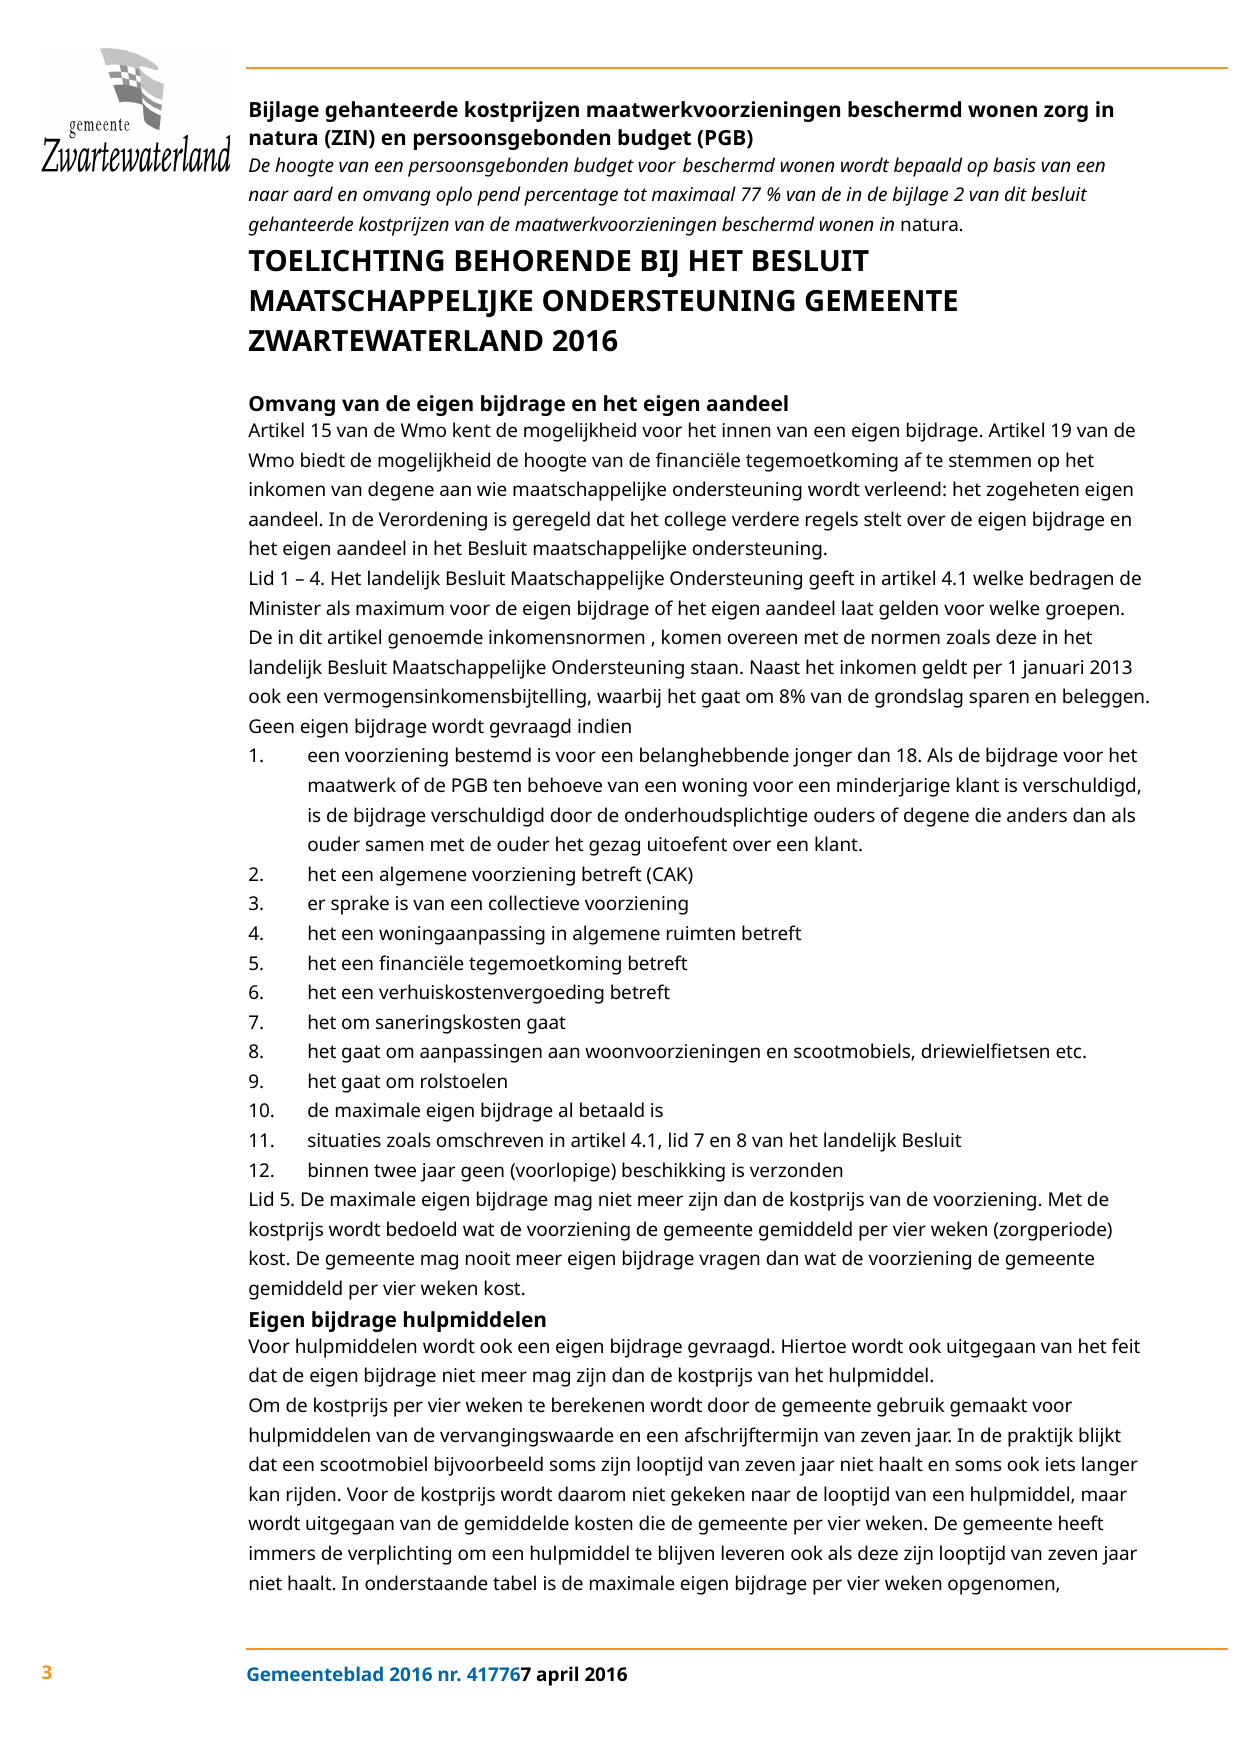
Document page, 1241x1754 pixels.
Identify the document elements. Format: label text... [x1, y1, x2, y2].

text Artikel 15 van de Wmo kent de mogelijkheid voor het innen van een eigen bijdrage. Artikel 19 van de Wmo biedt de mogelijkheid de hoogte van de financiële tegemoetkoming af te stemmen op het inkomen van degene aan wie maatschappelijke ondersteuning wordt verleend: het zogeheten eigen aandeel. In de Verordening is geregeld dat het college verdere regels stelt over de eigen bijdrage en het eigen aandeel in het Besluit maatschappelijke ondersteuning. [248, 417, 1152, 561]
list het een verhuiskostenvergoeding betreft [248, 979, 1152, 1005]
list het gaat om rolstoelen [248, 1068, 1152, 1094]
text Omvang van de eigen bijdrage en het eigen aandeel [248, 389, 1152, 417]
list het een woningaanpassing in algemene ruimten betreft [248, 920, 1152, 946]
list het een financiële tegemoetkoming betreft [248, 950, 1152, 975]
text TOELICHTING BEHORENDE BIJ HET BESLUIT MAATSCHAPPELIJKE ONDERSTEUNING GEMEENTE ZWARTEWATERLAND 2016 [248, 241, 1152, 359]
list binnen twee jaar geen (voorlopige) beschikking is verzonden [248, 1157, 1152, 1182]
text Voor hulpmiddelen wordt ook een eigen bijdrage gevraagd. Hiertoe wordt ook uitgegaan van het feit dat de eigen bijdrage niet meer mag zijn dan de kostprijs van het hulpmiddel. [248, 1333, 1152, 1388]
text Eigen bijdrage hulpmiddelen [248, 1305, 1152, 1333]
text Geen eigen bijdrage wordt gevraagd indien [248, 713, 1152, 739]
list het om saneringskosten gaat [248, 1009, 1152, 1034]
text Om de kostprijs per vier weken te berekenen wordt door de gemeente gebruik gemaakt voor hulpmiddelen van de vervangingswaarde en een afschrijftermijn van zeven jaar. In de praktijk blijkt dat een scootmobiel bijvoorbeeld soms zijn looptijd van zeven jaar niet haalt en soms ook iets langer kan rijden. Voor de kostprijs wordt daarom niet gekeken naar de looptijd van een hulpmiddel, maar wordt uitgegaan van de gemiddelde kosten die de gemeente per vier weken. De gemeente heeft immers de verplichting om een hulpmiddel te blijven leveren ook als deze zijn looptijd van zeven jaar niet haalt. In onderstaande tabel is de maximale eigen bijdrage per vier weken opgenomen, [248, 1392, 1152, 1596]
text De hoogte van een persoonsgebonden budget voor beschermd wonen wordt bepaald op basis van een naar aard en omvang oplo pend percentage tot maximaal 77 % van de in de bijlage 2 van dit besluit gehanteerde kostprijzen van de maatwerkvoorzieningen beschermd wonen in natura. [248, 152, 1152, 237]
text Lid 1 – 4. Het landelijk Besluit Maatschappelijke Ondersteuning geeft in artikel 4.1 welke bedragen de Minister als maximum voor de eigen bijdrage of het eigen aandeel laat gelden voor welke groepen. De in dit artikel genoemde inkomensnormen , komen overeen met de normen zoals deze in het landelijk Besluit Maatschappelijke Ondersteuning staan. Naast het inkomen geldt per 1 januari 2013 ook een vermogensinkomensbijtelling, waarbij het gaat om 8% van de grondslag sparen en beleggen. [248, 565, 1152, 709]
list situaties zoals omschreven in artikel 4.1, lid 7 en 8 van het landelijk Besluit [248, 1127, 1152, 1153]
list het een algemene voorziening betreft (CAK) [248, 861, 1152, 887]
list de maximale eigen bijdrage al betaald is [248, 1098, 1152, 1123]
list het gaat om aanpassingen aan woonvoorzieningen en scootmobiels, driewielfietsen etc. [248, 1038, 1152, 1064]
list er sprake is van een collectieve voorziening [248, 891, 1152, 916]
picture [41, 47, 231, 172]
text Lid 5. De maximale eigen bijdrage mag niet meer zijn dan de kostprijs van de voorziening. Met de kostprijs wordt bedoeld wat de voorziening de gemeente gemiddeld per vier weken (zorgperiode) kost. De gemeente mag nooit meer eigen bijdrage vragen dan wat de voorziening de gemeente gemiddeld per vier weken kost. [248, 1186, 1152, 1301]
list een voorziening bestemd is voor een belanghebbende jonger dan 18. Als de bijdrage voor het maatwerk of de PGB ten behoeve van een woning voor een minderjarige klant is verschuldigd, is de bijdrage verschuldigd door de onderhoudsplichtige ouders of degene die anders dan als ouder samen met de ouder het gezag uitoefent over een klant. [248, 743, 1152, 857]
text Bijlage gehanteerde kostprijzen maatwerkvoorzieningen beschermd wonen zorg in natura (ZIN) en persoonsgebonden budget (PGB) [248, 95, 1152, 152]
